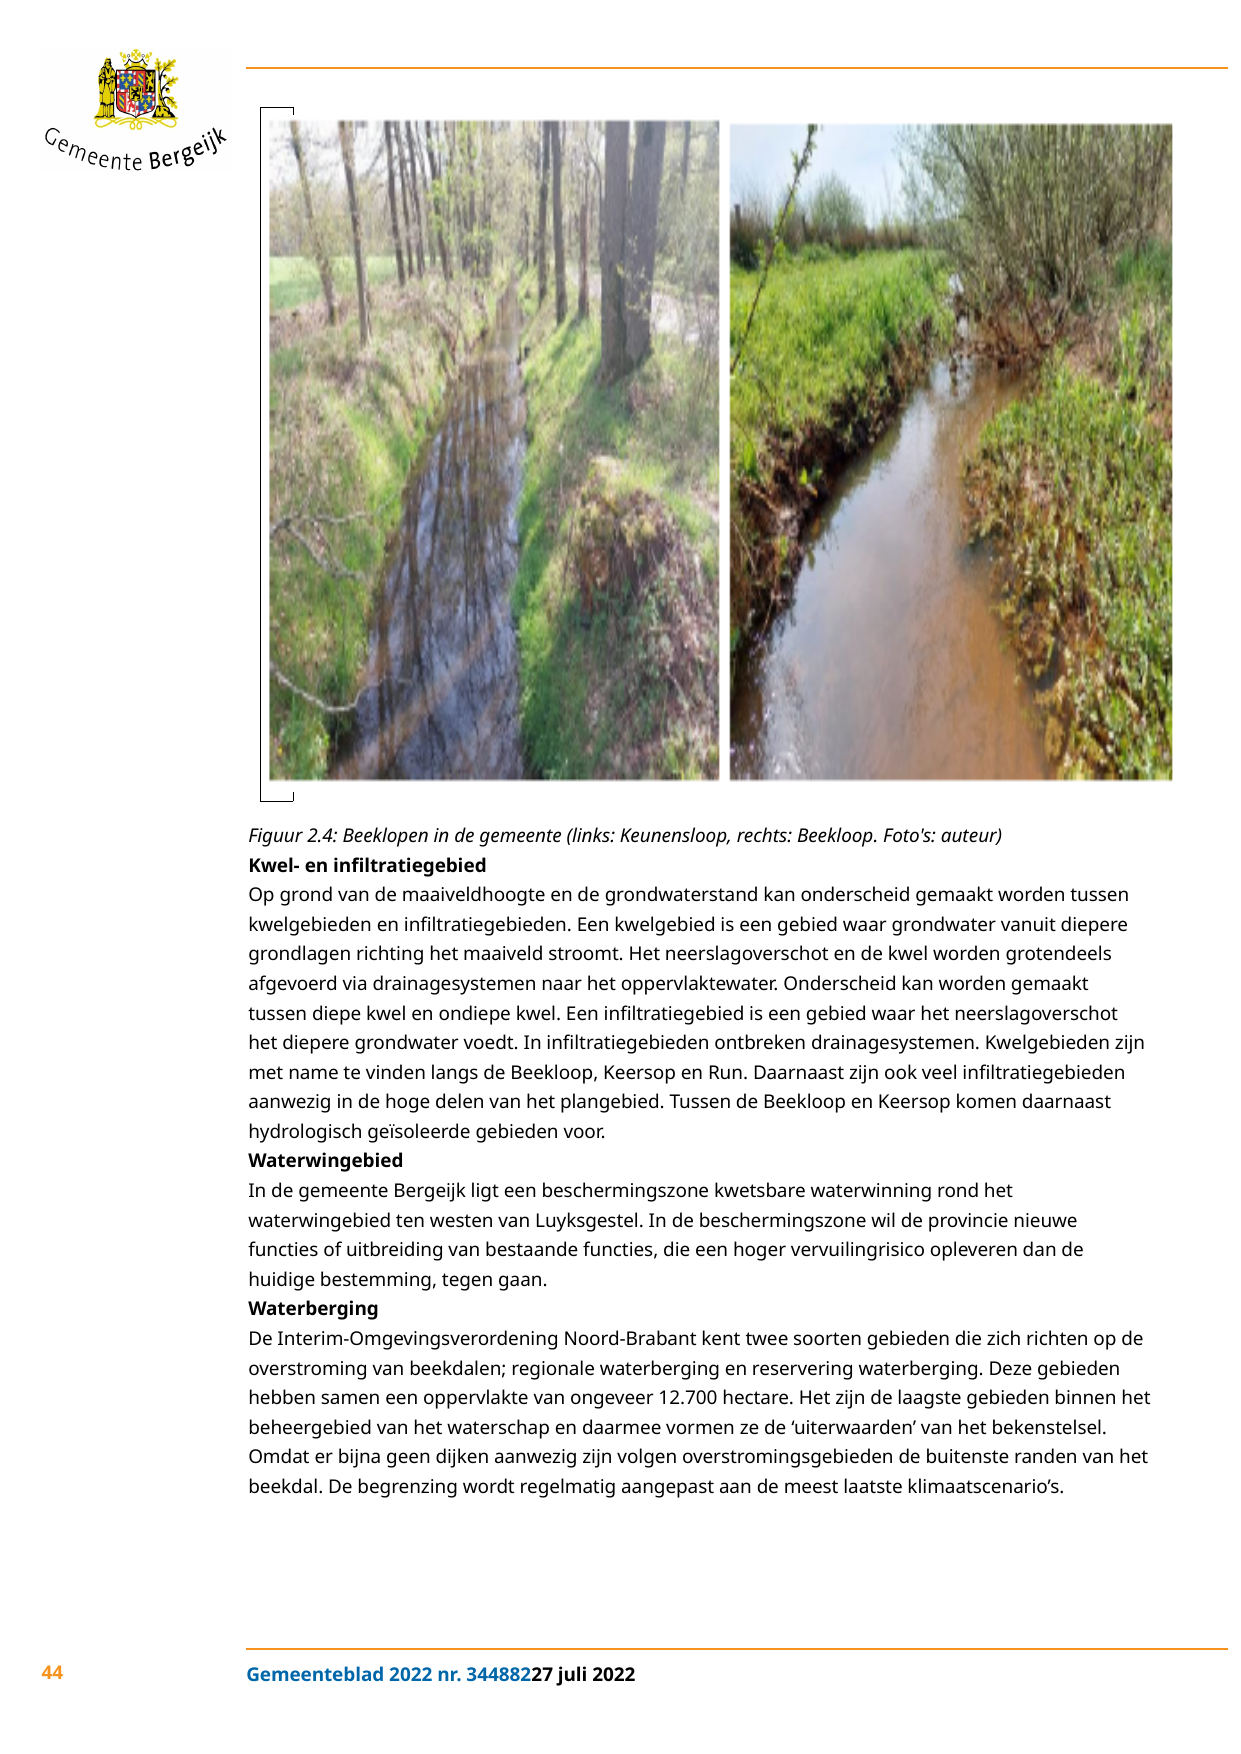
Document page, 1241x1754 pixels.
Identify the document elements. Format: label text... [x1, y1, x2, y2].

text Waterberging [248, 1296, 1152, 1321]
text In de gemeente Bergeijk ligt een beschermingszone kwetsbare waterwinning rond het waterwingebied ten westen van Luyksgestel. In de beschermingszone wil de provincie nieuwe functies of uitbreiding van bestaande functies, die een hoger vervuilingrisico opleveren dan de huidige bestemming, tegen gaan. [248, 1177, 1152, 1292]
text Figuur 2.4: Beeklopen in de gemeente (links: Keunensloop, rechts: Beekloop. Foto's: auteur) [248, 822, 1152, 848]
text Op grond van de maaiveldhoogte en de grondwaterstand kan onderscheid gemaakt worden tussen kwelgebieden en infiltratiegebieden. Een kwelgebied is een gebied waar grondwater vanuit diepere grondlagen richting het maaiveld stroomt. Het neerslagoverschot en de kwel worden grotendeels afgevoerd via drainagesystemen naar het oppervlaktewater. Onderscheid kan worden gemaakt tussen diepe kwel en ondiepe kwel. Een infiltratiegebied is een gebied waar het neerslagoverschot het diepere grondwater voedt. In infiltratiegebieden ontbreken drainagesystemen. Kwelgebieden zijn met name te vinden langs de Beekloop, Keersop en Run. Daarnaast zijn ook veel infiltratiegebieden aanwezig in de hoge delen van het plangebied. Tussen de Beekloop en Keersop komen daarnaast hydrologisch geïsoleerde gebieden voor. [248, 881, 1152, 1144]
picture [41, 47, 231, 172]
text Waterwingebied [248, 1148, 1152, 1173]
picture [268, 115, 1173, 792]
text Kwel- en infiltratiegebied [248, 852, 1152, 877]
text De Interim-Omgevingsverordening Noord-Brabant kent twee soorten gebieden die zich richten op de overstroming van beekdalen; regionale waterberging en reservering waterberging. Deze gebieden hebben samen een oppervlakte van ongeveer 12.700 hectare. Het zijn de laagste gebieden binnen het beheergebied van het waterschap en daarmee vormen ze de ‘uiterwaarden’ van het bekenstelsel. Omdat er bijna geen dijken aanwezig zijn volgen overstromingsgebieden de buitenste randen van het beekdal. De begrenzing wordt regelmatig aangepast aan de meest laatste klimaatscenario’s. [248, 1325, 1152, 1499]
